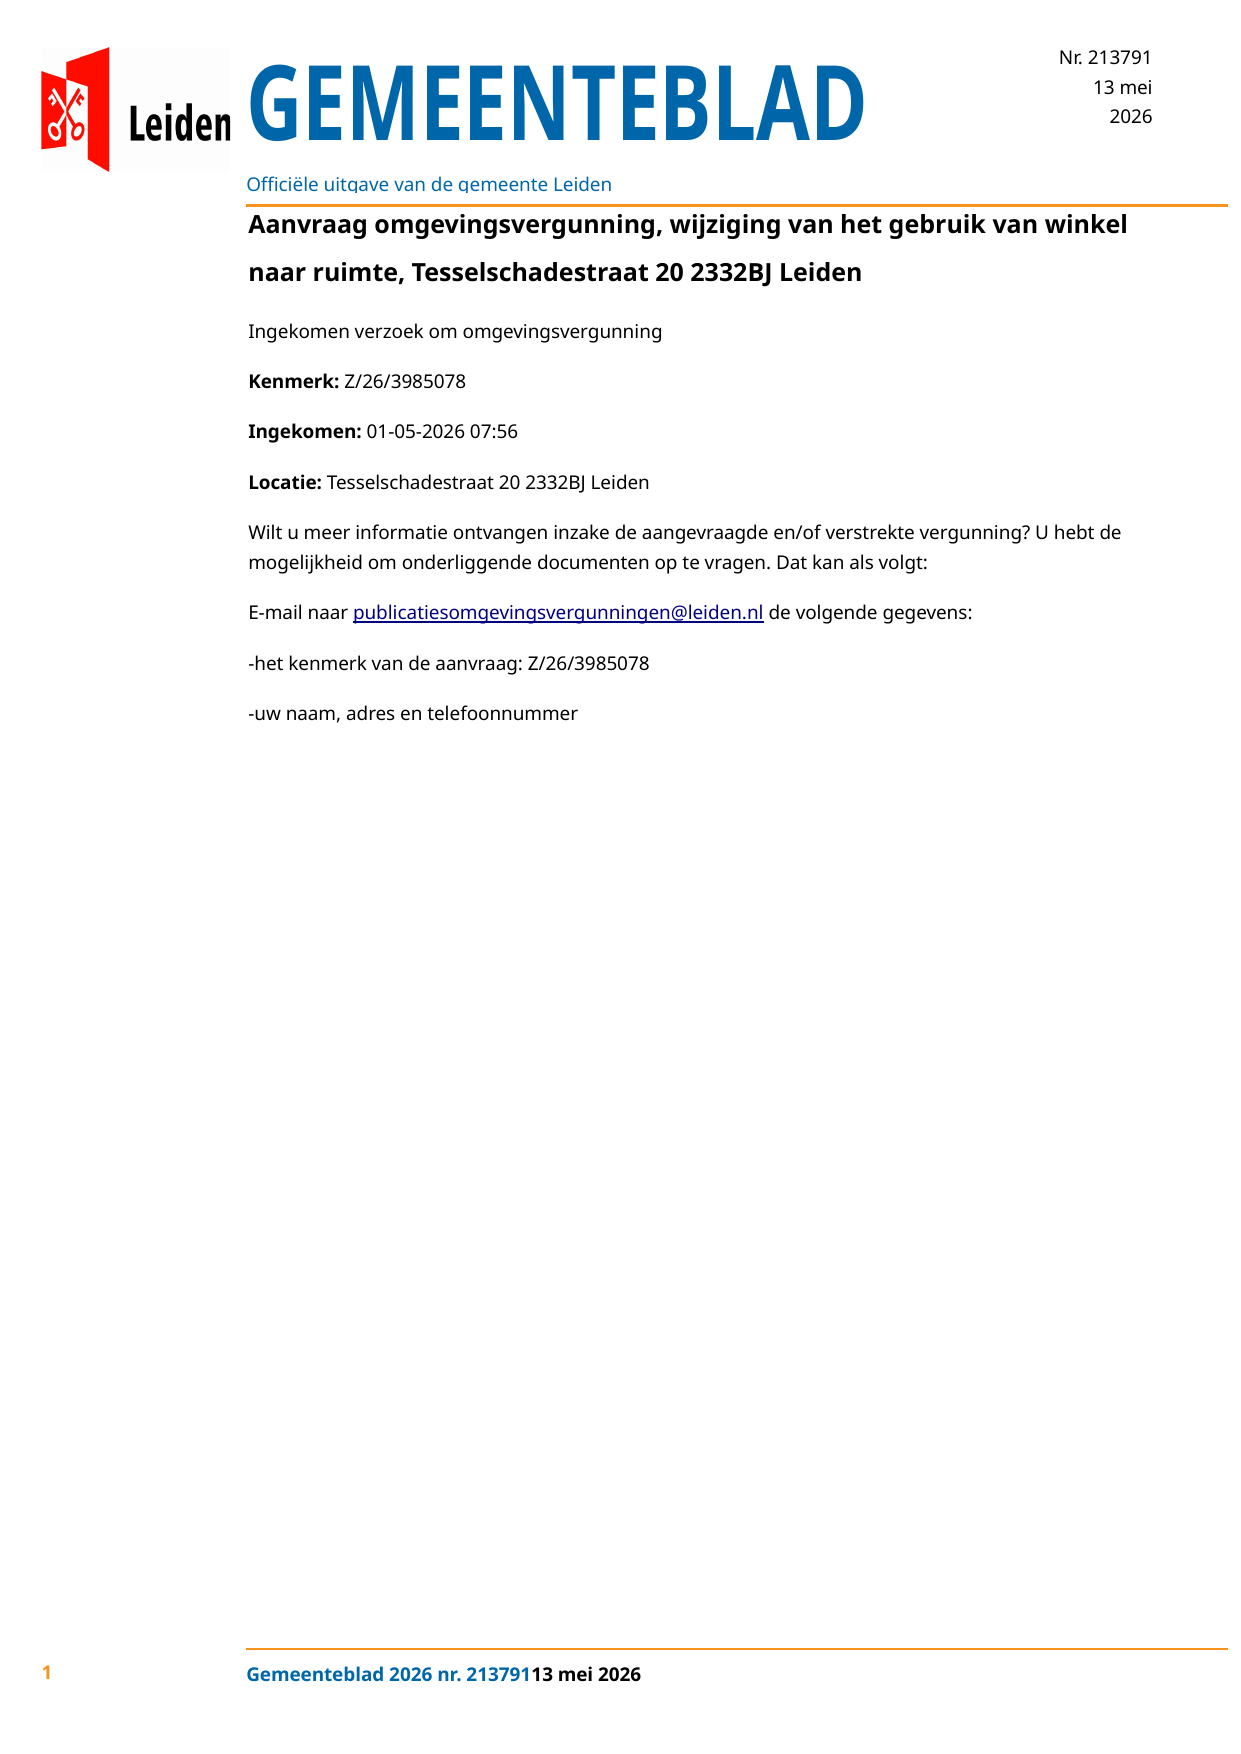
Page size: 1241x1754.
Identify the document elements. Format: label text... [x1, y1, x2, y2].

text -uw naam, adres en telefoonnummer [248, 700, 1152, 726]
text E-mail naar publicatiesomgevingsvergunningen@leiden.nl de volgende gegevens: [248, 599, 1152, 625]
text Kenmerk: Z/26/3985078 [248, 368, 1152, 394]
text -het kenmerk van de aanvraag: Z/26/3985078 [248, 650, 1152, 676]
text Aanvraag omgevingsvergunning, wijziging van het gebruik van winkel naar ruimte, Tesselschadestraat 20 2332BJ Leiden [248, 207, 1152, 288]
text Ingekomen verzoek om omgevingsvergunning [248, 318, 1152, 344]
text Locatie: Tesselschadestraat 20 2332BJ Leiden [248, 469, 1152, 495]
text Ingekomen: 01-05-2026 07:56 [248, 419, 1152, 444]
picture [41, 47, 231, 172]
text Wilt u meer informatie ontvangen inzake de aangevraagde en/of verstrekte vergunning? U hebt de mogelijkheid om onderliggende documenten op te vragen. Dat kan als volgt: [248, 519, 1152, 575]
